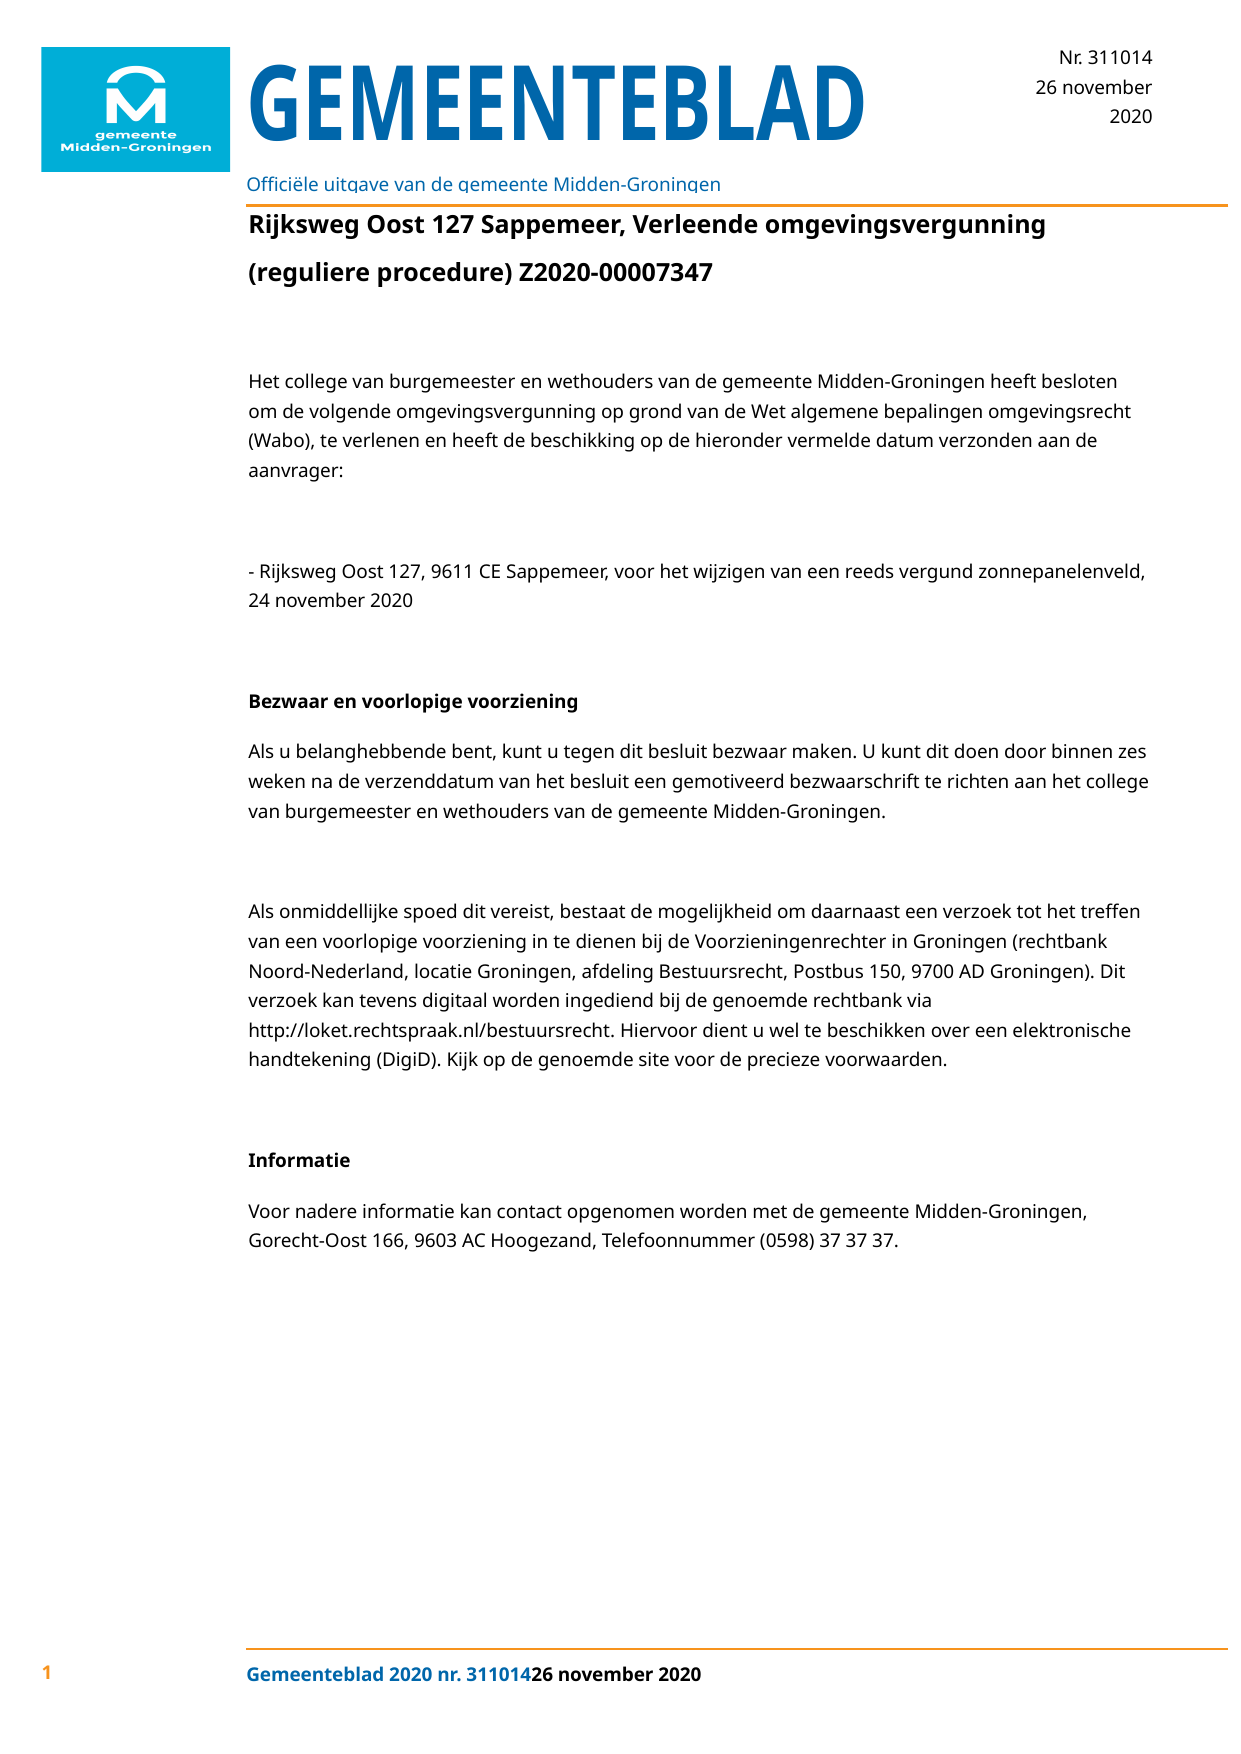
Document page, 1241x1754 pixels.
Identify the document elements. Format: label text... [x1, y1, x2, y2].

picture [184, 146, 190, 153]
text Informatie [248, 1147, 1152, 1173]
text Rijksweg Oost 127 Sappemeer, Verleende omgevingsvergunning (reguliere procedure) Z2020-00007347 [248, 207, 1152, 288]
text Voor nadere informatie kan contact opgenomen worden met de gemeente Midden-Groningen, Gorecht-Oost 166, 9603 AC Hoogezand, Telefoonnummer (0598) 37 37 37. [248, 1198, 1152, 1253]
picture [107, 89, 165, 122]
text Als u belanghebbende bent, kunt u tegen dit besluit bezwaar maken. U kunt dit doen door binnen zes weken na de verzenddatum van het besluit een gemotiveerd bezwaarschrift te richten aan het college van burgemeester en wethouders van de gemeente Midden-Groningen. [248, 739, 1152, 824]
picture [108, 66, 164, 82]
text Als onmiddellijke spoed dit vereist, bestaat de mogelijkheid om daarnaast een verzoek tot het treffen van een voorlopige voorziening in te dienen bij de Voorzieningenrechter in Groningen (rechtbank Noord-Nederland, locatie Groningen, afdeling Bestuursrecht, Postbus 150, 9700 AD Groningen). Dit verzoek kan tevens digitaal worden ingediend bij de genoemde rechtbank via http://loket.rechtspraak.nl/bestuursrecht. Hiervoor dient u wel te beschikken over een elektronische handtekening (DigiD). Kijk op de genoemde site voor de precieze voorwaarden. [248, 899, 1152, 1072]
text - Rijksweg Oost 127, 9611 CE Sappemeer, voor het wijzigen van een reeds vergund zonnepanelenveld, 24 november 2020 [248, 558, 1152, 613]
text Het college van burgemeester en wethouders van de gemeente Midden-Groningen heeft besloten om de volgende omgevingsvergunning op grond van de Wet algemene bepalingen omgevingsrecht (Wabo), te verlenen en heeft de beschikking op de hieronder vermelde datum verzonden aan de aanvrager: [248, 368, 1152, 483]
text Bezwaar en voorlopige voorziening [248, 688, 1152, 714]
